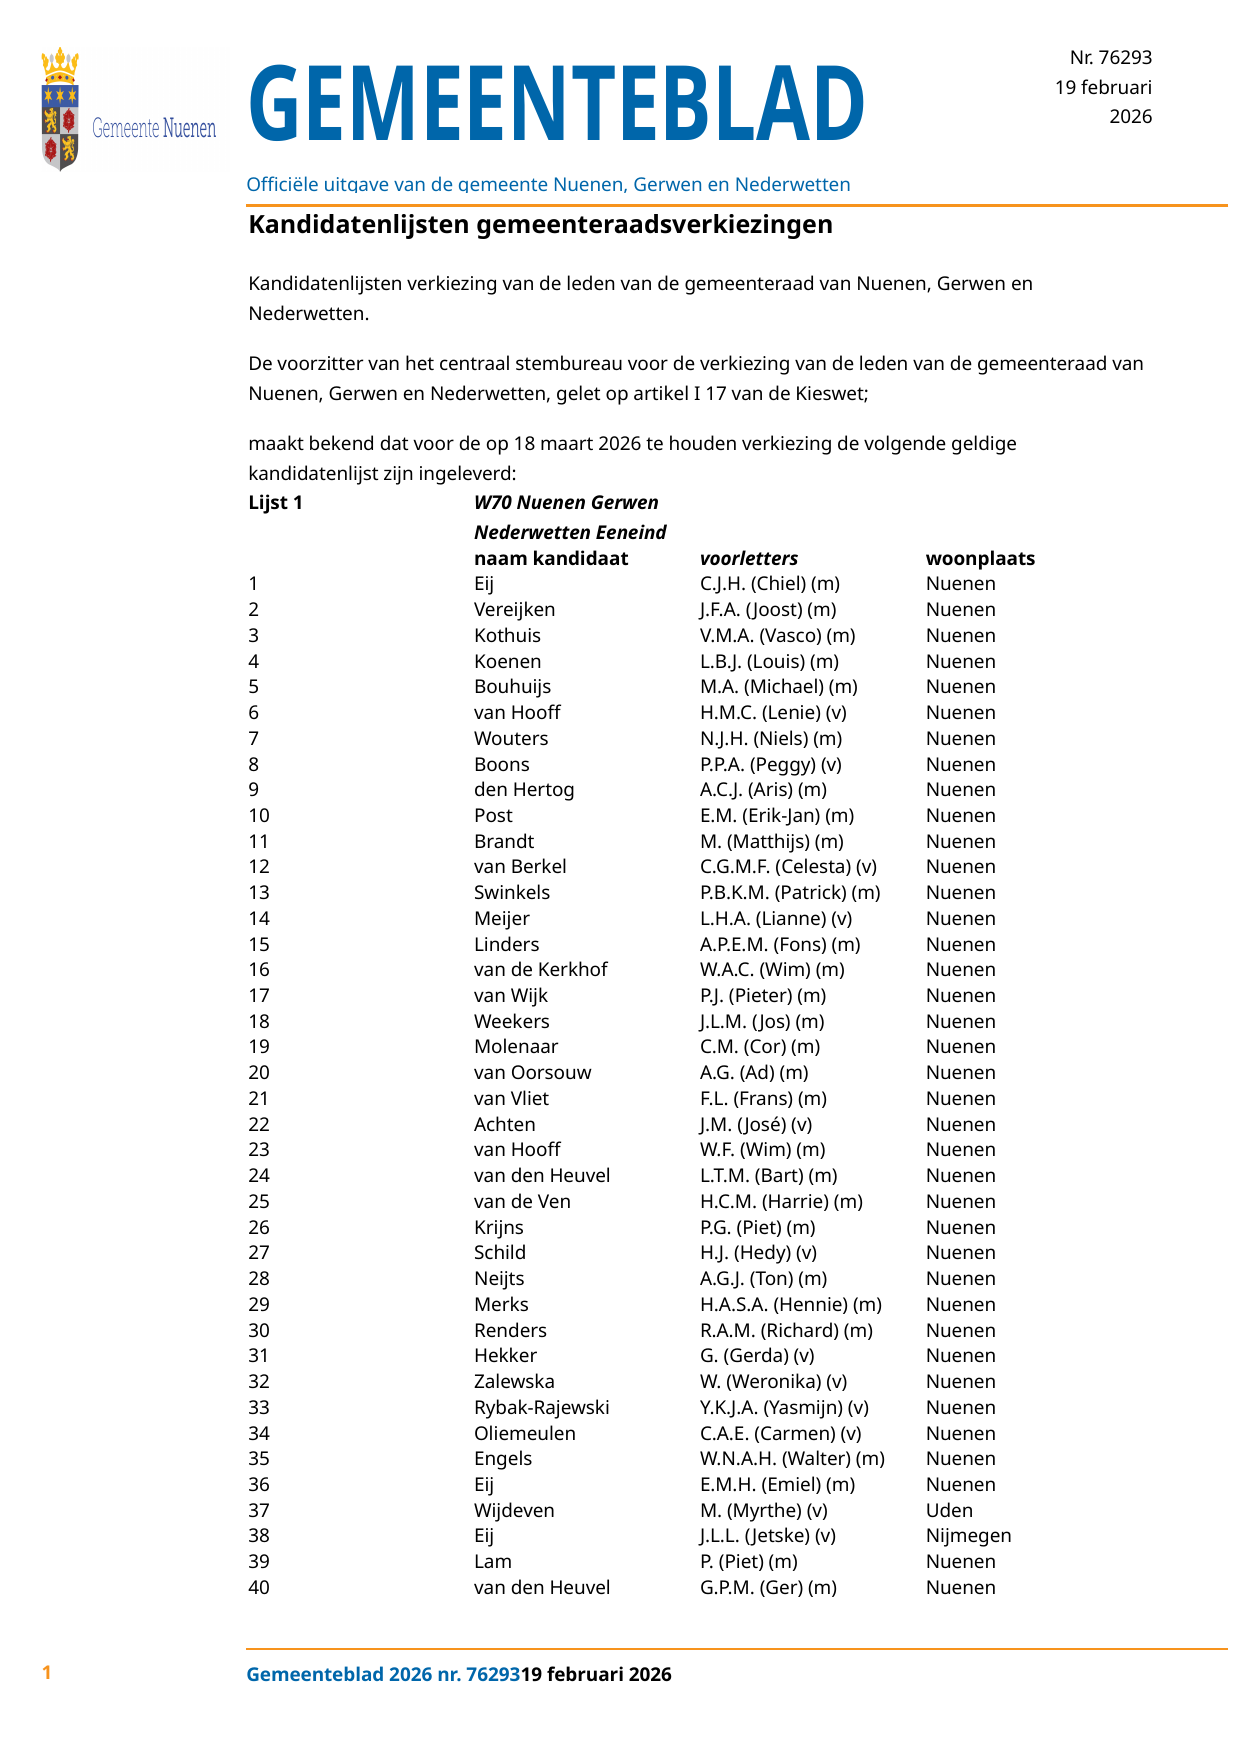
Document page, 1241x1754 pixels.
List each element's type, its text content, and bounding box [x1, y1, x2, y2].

table_cell H.C.M. (Harrie) (m) [700, 1188, 926, 1214]
table_cell Nuenen [926, 1265, 1152, 1291]
table_cell 35 [248, 1445, 474, 1471]
table_cell A.C.J. (Aris) (m) [700, 776, 926, 802]
table_cell Nuenen [926, 1394, 1152, 1420]
table_cell Nuenen [926, 1548, 1152, 1574]
table_cell L.T.M. (Bart) (m) [700, 1163, 926, 1188]
table_cell 23 [248, 1137, 474, 1162]
table_cell Engels [474, 1445, 700, 1471]
table_cell 37 [248, 1497, 474, 1523]
text Kandidatenlijsten verkiezing van de leden van de gemeenteraad van Nuenen, Gerwen en Nederwetten. [248, 270, 1152, 326]
table_cell Nuenen [926, 1368, 1152, 1394]
table_cell L.H.A. (Lianne) (v) [700, 905, 926, 931]
table_cell Uden [926, 1497, 1152, 1523]
table_cell Nuenen [926, 1060, 1152, 1085]
table_cell G.P.M. (Ger) (m) [700, 1574, 926, 1600]
table_cell Nuenen [926, 879, 1152, 905]
table_cell Linders [474, 931, 700, 957]
table_cell 4 [248, 648, 474, 673]
table_cell E.M.H. (Emiel) (m) [700, 1471, 926, 1497]
table_cell 3 [248, 622, 474, 648]
table_cell Nuenen [926, 776, 1152, 802]
table_cell Eij [474, 1471, 700, 1497]
table_cell Nuenen [926, 931, 1152, 957]
table_cell Nuenen [926, 1471, 1152, 1497]
table_cell P. (Piet) (m) [700, 1548, 926, 1574]
table_cell F.L. (Frans) (m) [700, 1085, 926, 1111]
table_cell 27 [248, 1240, 474, 1265]
table_cell Renders [474, 1317, 700, 1342]
table_cell C.A.E. (Carmen) (v) [700, 1420, 926, 1445]
table_cell Nuenen [926, 1188, 1152, 1214]
table_cell Schild [474, 1240, 700, 1265]
table_cell Oliemeulen [474, 1420, 700, 1445]
table_cell Nuenen [926, 1291, 1152, 1317]
table_cell J.M. (José) (v) [700, 1111, 926, 1137]
table_cell van Hooff [474, 1137, 700, 1162]
table_cell W.F. (Wim) (m) [700, 1137, 926, 1162]
table_cell Weekers [474, 1008, 700, 1034]
table_cell G. (Gerda) (v) [700, 1343, 926, 1368]
table_cell 32 [248, 1368, 474, 1394]
table_cell 5 [248, 674, 474, 699]
table_cell V.M.A. (Vasco) (m) [700, 622, 926, 648]
table_header W70 Nuenen Gerwen Nederwetten Eeneind [474, 490, 700, 545]
table_cell 26 [248, 1214, 474, 1239]
table_cell P.J. (Pieter) (m) [700, 982, 926, 1008]
table_cell 28 [248, 1265, 474, 1291]
table_cell 12 [248, 854, 474, 879]
table_cell 34 [248, 1420, 474, 1445]
table_header [926, 490, 1152, 545]
table_cell W.A.C. (Wim) (m) [700, 957, 926, 982]
table_cell Wouters [474, 725, 700, 751]
table_cell Merks [474, 1291, 700, 1317]
table_cell Krijns [474, 1214, 700, 1239]
table_cell 9 [248, 776, 474, 802]
table_cell Nuenen [926, 854, 1152, 879]
table_cell 20 [248, 1060, 474, 1085]
table_cell 14 [248, 905, 474, 931]
table_cell van Wijk [474, 982, 700, 1008]
table_cell naam kandidaat [474, 545, 700, 571]
table_cell Nuenen [926, 905, 1152, 931]
table_cell Nuenen [926, 1034, 1152, 1059]
table_cell A.P.E.M. (Fons) (m) [700, 931, 926, 957]
text maakt bekend dat voor de op 18 maart 2026 te houden verkiezing de volgende geldige kandidatenlijst zijn ingeleverd: [248, 430, 1152, 486]
table_cell 31 [248, 1343, 474, 1368]
table_cell Nuenen [926, 982, 1152, 1008]
table_cell J.F.A. (Joost) (m) [700, 596, 926, 622]
table_cell Nuenen [926, 1008, 1152, 1034]
table_cell Nuenen [926, 1343, 1152, 1368]
table_cell Swinkels [474, 879, 700, 905]
table_cell C.M. (Cor) (m) [700, 1034, 926, 1059]
table_cell H.J. (Hedy) (v) [700, 1240, 926, 1265]
table_cell C.G.M.F. (Celesta) (v) [700, 854, 926, 879]
table_cell van Berkel [474, 854, 700, 879]
text Kandidatenlijsten gemeenteraadsverkiezingen [248, 207, 1152, 241]
table_cell [248, 545, 474, 571]
table_cell Koenen [474, 648, 700, 673]
table_cell H.A.S.A. (Hennie) (m) [700, 1291, 926, 1317]
table_cell Nuenen [926, 596, 1152, 622]
table_cell 39 [248, 1548, 474, 1574]
table_cell van de Kerkhof [474, 957, 700, 982]
table_cell Boons [474, 751, 700, 776]
table_cell C.J.H. (Chiel) (m) [700, 571, 926, 596]
table_cell Eij [474, 571, 700, 596]
table_cell M.A. (Michael) (m) [700, 674, 926, 699]
table_cell Nuenen [926, 828, 1152, 854]
table_cell Nuenen [926, 751, 1152, 776]
table_cell Nuenen [926, 674, 1152, 699]
table_cell Nijmegen [926, 1523, 1152, 1548]
table_cell van den Heuvel [474, 1574, 700, 1600]
table_cell 7 [248, 725, 474, 751]
table_cell 25 [248, 1188, 474, 1214]
text De voorzitter van het centraal stembureau voor de verkiezing van de leden van de gemeenteraad van Nuenen, Gerwen en Nederwetten, gelet op artikel I 17 van de Kieswet; [248, 350, 1152, 406]
table_cell Y.K.J.A. (Yasmijn) (v) [700, 1394, 926, 1420]
table_cell Nuenen [926, 1137, 1152, 1162]
table_cell P.P.A. (Peggy) (v) [700, 751, 926, 776]
table_cell J.L.M. (Jos) (m) [700, 1008, 926, 1034]
table_cell van Vliet [474, 1085, 700, 1111]
table_cell 6 [248, 699, 474, 725]
table_cell Nuenen [926, 1445, 1152, 1471]
table_cell Hekker [474, 1343, 700, 1368]
table_cell Brandt [474, 828, 700, 854]
table_cell Nuenen [926, 1163, 1152, 1188]
table_cell 13 [248, 879, 474, 905]
table_cell Post [474, 802, 700, 828]
table_cell van Hooff [474, 699, 700, 725]
table_cell 21 [248, 1085, 474, 1111]
table_cell Eij [474, 1523, 700, 1548]
table_header [700, 490, 926, 545]
table_cell P.B.K.M. (Patrick) (m) [700, 879, 926, 905]
table_cell Lam [474, 1548, 700, 1574]
table_cell voorletters [700, 545, 926, 571]
table_cell 22 [248, 1111, 474, 1137]
table_cell 2 [248, 596, 474, 622]
table_cell N.J.H. (Niels) (m) [700, 725, 926, 751]
table_cell 29 [248, 1291, 474, 1317]
table_cell L.B.J. (Louis) (m) [700, 648, 926, 673]
table_cell Nuenen [926, 648, 1152, 673]
table_cell van Oorsouw [474, 1060, 700, 1085]
table_cell Nuenen [926, 1214, 1152, 1239]
table_cell Nuenen [926, 725, 1152, 751]
table_cell M. (Myrthe) (v) [700, 1497, 926, 1523]
table_cell 17 [248, 982, 474, 1008]
table_cell Nuenen [926, 1420, 1152, 1445]
table_cell 24 [248, 1163, 474, 1188]
table_cell Achten [474, 1111, 700, 1137]
table_cell 10 [248, 802, 474, 828]
table_cell Vereijken [474, 596, 700, 622]
table_cell 38 [248, 1523, 474, 1548]
table_cell 8 [248, 751, 474, 776]
table_cell A.G.J. (Ton) (m) [700, 1265, 926, 1291]
table_cell Nuenen [926, 1574, 1152, 1600]
table_cell van den Heuvel [474, 1163, 700, 1188]
table_cell Nuenen [926, 699, 1152, 725]
table_cell M. (Matthijs) (m) [700, 828, 926, 854]
table_cell E.M. (Erik-Jan) (m) [700, 802, 926, 828]
table_cell W.N.A.H. (Walter) (m) [700, 1445, 926, 1471]
table_cell 19 [248, 1034, 474, 1059]
table_cell den Hertog [474, 776, 700, 802]
table_cell Zalewska [474, 1368, 700, 1394]
table_header Lijst 1 [248, 490, 474, 545]
table_cell H.M.C. (Lenie) (v) [700, 699, 926, 725]
table_cell P.G. (Piet) (m) [700, 1214, 926, 1239]
table_cell 33 [248, 1394, 474, 1420]
table_cell Nuenen [926, 802, 1152, 828]
table_cell 36 [248, 1471, 474, 1497]
table_cell woonplaats [926, 545, 1152, 571]
table_cell A.G. (Ad) (m) [700, 1060, 926, 1085]
table_cell Neijts [474, 1265, 700, 1291]
table_cell Rybak-Rajewski [474, 1394, 700, 1420]
table_cell 40 [248, 1574, 474, 1600]
table_cell 18 [248, 1008, 474, 1034]
table_cell Nuenen [926, 1240, 1152, 1265]
table_cell Nuenen [926, 1111, 1152, 1137]
table_cell W. (Weronika) (v) [700, 1368, 926, 1394]
picture [41, 47, 231, 172]
table_cell Nuenen [926, 622, 1152, 648]
table_cell Kothuis [474, 622, 700, 648]
table_cell Bouhuijs [474, 674, 700, 699]
table_cell J.L.L. (Jetske) (v) [700, 1523, 926, 1548]
table_cell Molenaar [474, 1034, 700, 1059]
table_cell 16 [248, 957, 474, 982]
table_cell Nuenen [926, 571, 1152, 596]
table_cell 1 [248, 571, 474, 596]
table_cell Nuenen [926, 1085, 1152, 1111]
table_cell 11 [248, 828, 474, 854]
table_cell Meijer [474, 905, 700, 931]
table_cell 15 [248, 931, 474, 957]
table_cell 30 [248, 1317, 474, 1342]
table_cell Nuenen [926, 957, 1152, 982]
table_cell Wijdeven [474, 1497, 700, 1523]
table_cell R.A.M. (Richard) (m) [700, 1317, 926, 1342]
table_cell van de Ven [474, 1188, 700, 1214]
table_cell Nuenen [926, 1317, 1152, 1342]
